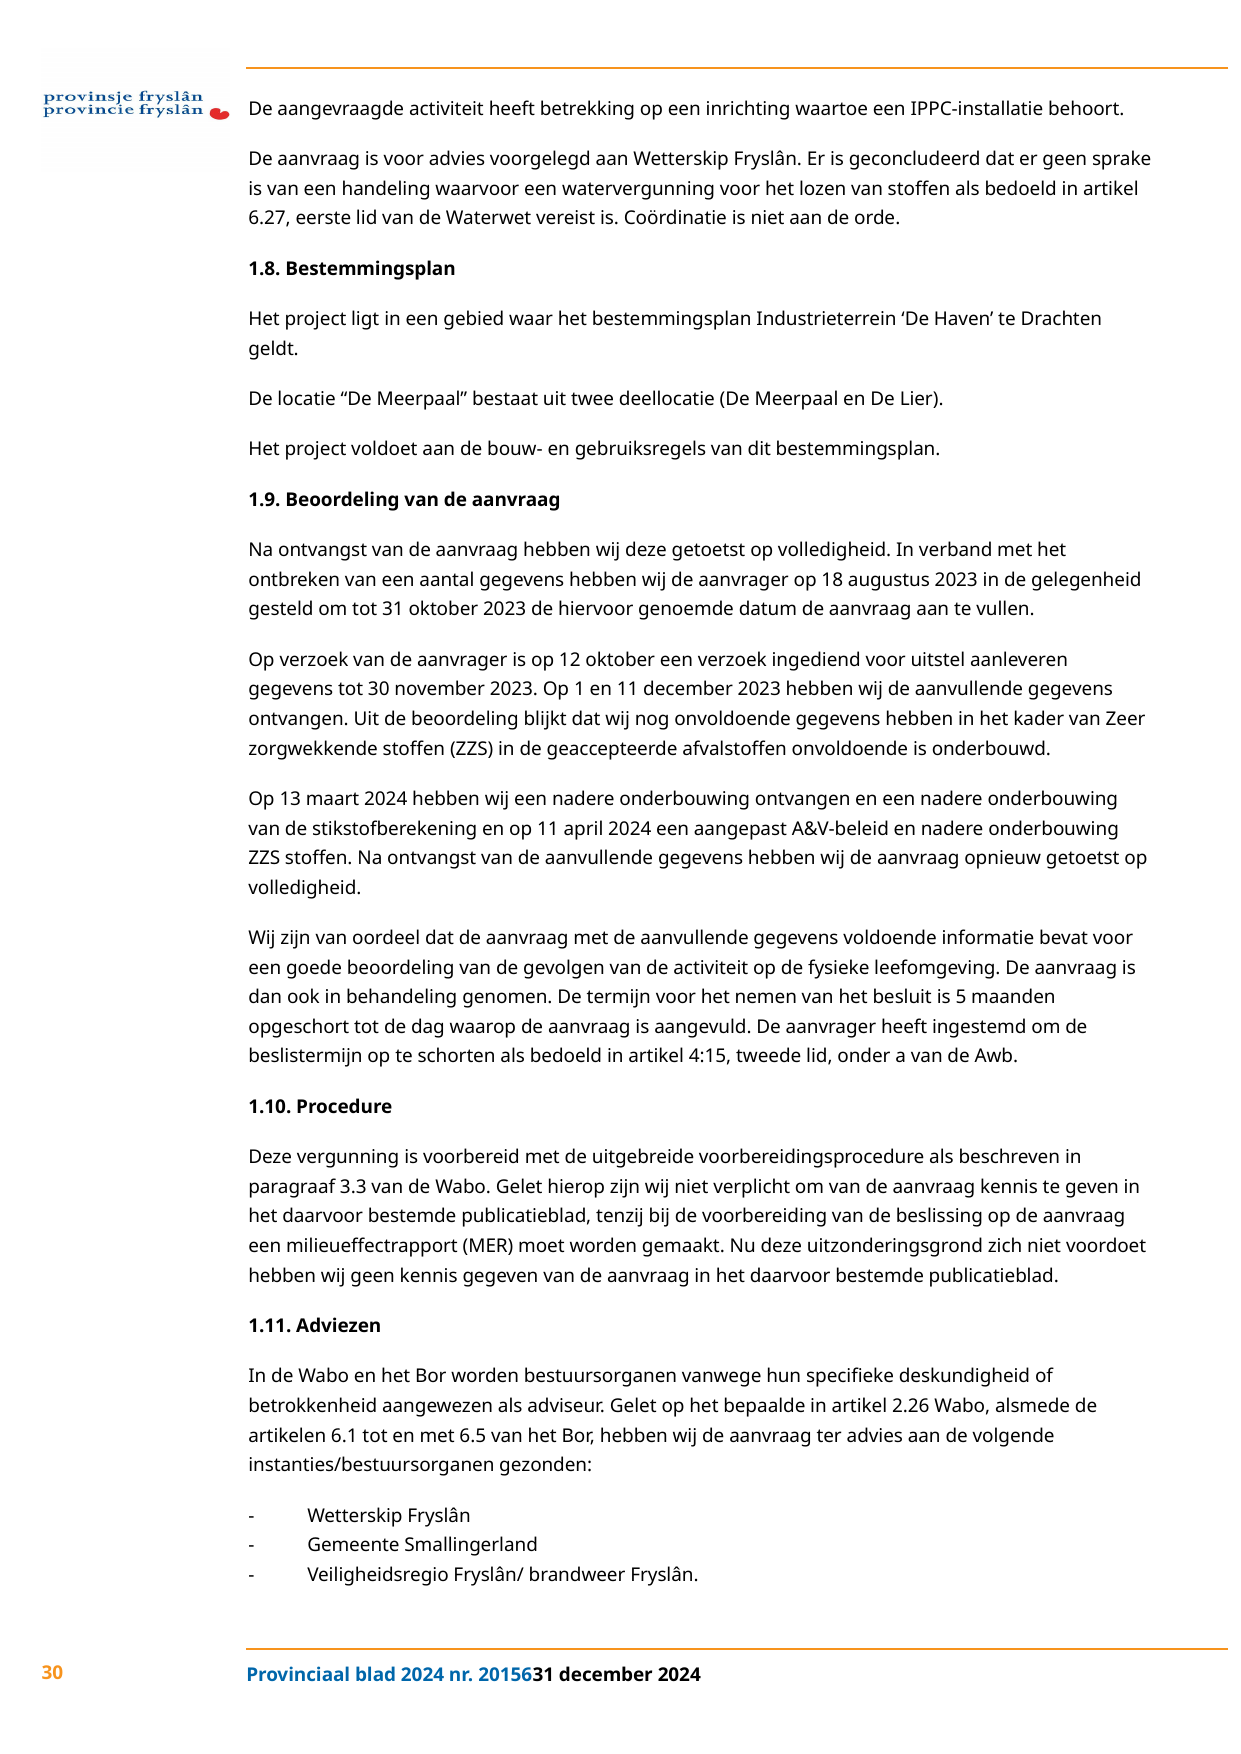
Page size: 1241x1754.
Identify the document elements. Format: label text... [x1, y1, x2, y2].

text Op verzoek van de aanvrager is op 12 oktober een verzoek ingediend voor uitstel aanleveren gegevens tot 30 november 2023. Op 1 en 11 december 2023 hebben wij de aanvullende gegevens ontvangen. Uit de beoordeling blijkt dat wij nog onvoldoende gegevens hebben in het kader van Zeer zorgwekkende stoffen (ZZS) in de geaccepteerde afvalstoffen onvoldoende is onderbouwd. [248, 646, 1152, 761]
text In de Wabo en het Bor worden bestuursorganen vanwege hun specifieke deskundigheid of betrokkenheid aangewezen als adviseur. Gelet op het bepaalde in artikel 2.26 Wabo, alsmede de artikelen 6.1 tot en met 6.5 van het Bor, hebben wij de aanvraag ter advies aan de volgende instanties/bestuursorganen gezonden: [248, 1363, 1152, 1477]
text Het project voldoet aan de bouw- en gebruiksregels van dit bestemmingsplan. [248, 436, 1152, 461]
text Op 13 maart 2024 hebben wij een nadere onderbouwing ontvangen en een nadere onderbouwing van de stikstofberekening en op 11 april 2024 een aangepast A&V-beleid en nadere onderbouwing ZZS stoffen. Na ontvangst van de aanvullende gegevens hebben wij de aanvraag opnieuw getoetst op volledigheid. [248, 785, 1152, 900]
list Wetterskip Fryslân [248, 1502, 1152, 1528]
text De aangevraagde activiteit heeft betrekking op een inrichting waartoe een IPPC-installatie behoort. [248, 95, 1152, 121]
list Gemeente Smallingerland [248, 1531, 1152, 1557]
text 1.8. Bestemmingsplan [248, 255, 1152, 281]
text De aanvraag is voor advies voorgelegd aan Wetterskip Fryslân. Er is geconcludeerd dat er geen sprake is van een handeling waarvoor een watervergunning voor het lozen van stoffen als bedoeld in artikel 6.27, eerste lid van de Waterwet vereist is. Coördinatie is niet aan de orde. [248, 145, 1152, 230]
text 1.10. Procedure [248, 1093, 1152, 1119]
text Na ontvangst van de aanvraag hebben wij deze getoetst op volledigheid. In verband met het ontbreken van een aantal gegevens hebben wij de aanvrager op 18 augustus 2023 in de gelegenheid gesteld om tot 31 oktober 2023 de hiervoor genoemde datum de aanvraag aan te vullen. [248, 536, 1152, 621]
list Veiligheidsregio Fryslân/ brandweer Fryslân. [248, 1561, 1152, 1587]
picture [41, 47, 231, 172]
text Deze vergunning is voorbereid met de uitgebreide voorbereidingsprocedure als beschreven in paragraaf 3.3 van de Wabo. Gelet hierop zijn wij niet verplicht om van de aanvraag kennis te geven in het daarvoor bestemde publicatieblad, tenzij bij de voorbereiding van de beslissing op de aanvraag een milieueffectrapport (MER) moet worden gemaakt. Nu deze uitzonderingsgrond zich niet voordoet hebben wij geen kennis gegeven van de aanvraag in het daarvoor bestemde publicatieblad. [248, 1143, 1152, 1288]
text Wij zijn van oordeel dat de aanvraag met de aanvullende gegevens voldoende informatie bevat voor een goede beoordeling van de gevolgen van de activiteit op de fysieke leefomgeving. De aanvraag is dan ook in behandeling genomen. De termijn voor het nemen van het besluit is 5 maanden opgeschort tot de dag waarop de aanvraag is aangevuld. De aanvrager heeft ingestemd om de beslistermijn op te schorten als bedoeld in artikel 4:15, tweede lid, onder a van de Awb. [248, 924, 1152, 1068]
text 1.9. Beoordeling van de aanvraag [248, 486, 1152, 512]
text De locatie “De Meerpaal” bestaat uit twee deellocatie (De Meerpaal en De Lier). [248, 385, 1152, 411]
text Het project ligt in een gebied waar het bestemmingsplan Industrieterrein ‘De Haven’ te Drachten geldt. [248, 305, 1152, 361]
text 1.11. Adviezen [248, 1312, 1152, 1338]
